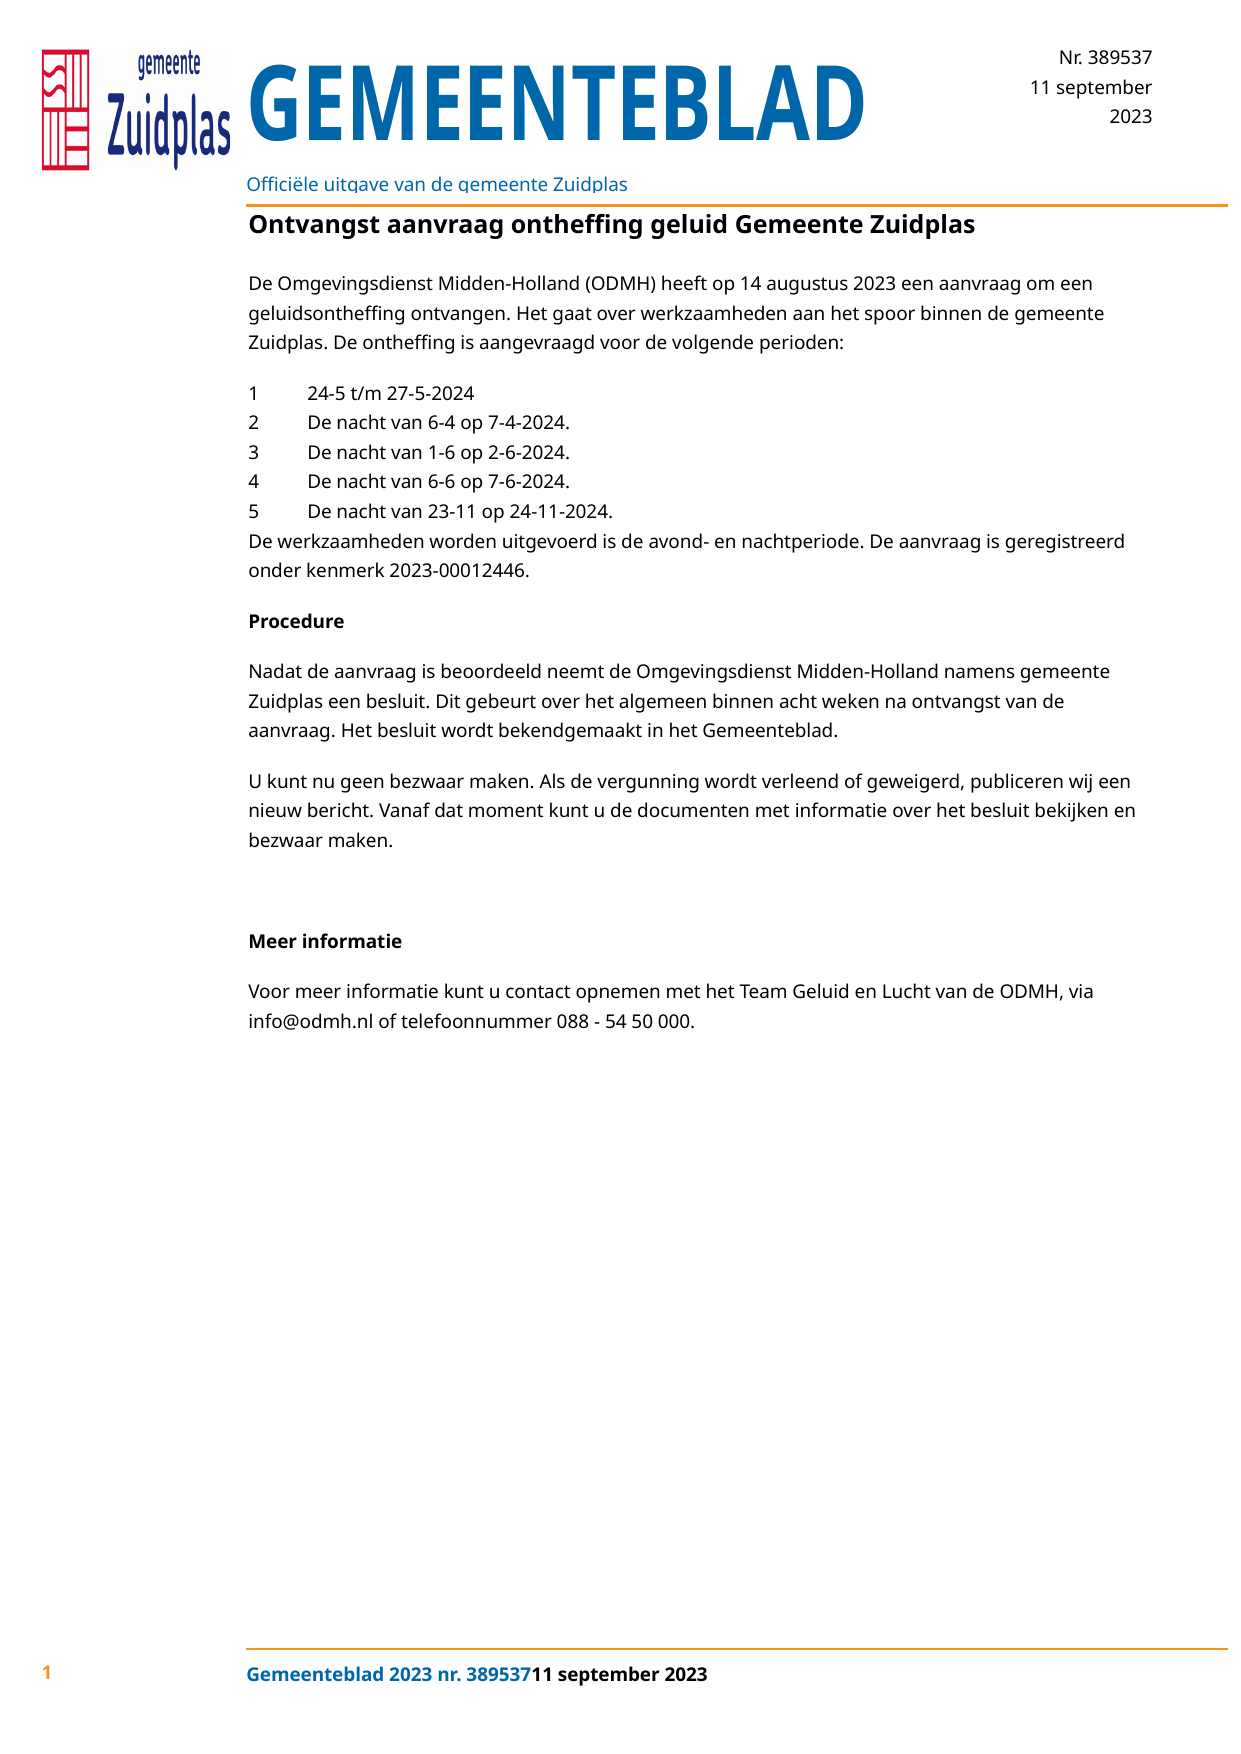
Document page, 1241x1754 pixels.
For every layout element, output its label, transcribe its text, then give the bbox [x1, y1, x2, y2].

text De Omgevingsdienst Midden-Holland (ODMH) heeft op 14 augustus 2023 een aanvraag om een geluidsontheffing ontvangen. Het gaat over werkzaamheden aan het spoor binnen de gemeente Zuidplas. De ontheffing is aangevraagd voor de volgende perioden: [248, 270, 1152, 355]
list De nacht van 1-6 op 2-6-2024. [248, 439, 1152, 465]
text Nadat de aanvraag is beoordeeld neemt de Omgevingsdienst Midden-Holland namens gemeente Zuidplas een besluit. Dit gebeurt over het algemeen binnen acht weken na ontvangst van de aanvraag. Het besluit wordt bekendgemaakt in het Gemeenteblad. [248, 658, 1152, 743]
text U kunt nu geen bezwaar maken. Als de vergunning wordt verleend of geweigerd, publiceren wij een nieuw bericht. Vanaf dat moment kunt u de documenten met informatie over het besluit bekijken en bezwaar maken. [248, 768, 1152, 853]
text Meer informatie [248, 928, 1152, 953]
picture [41, 47, 231, 172]
text Voor meer informatie kunt u contact opnemen met het Team Geluid en Lucht van de ODMH, via info@odmh.nl of telefoonnummer 088 - 54 50 000. [248, 978, 1152, 1033]
list 24-5 t/m 27-5-2024 [248, 380, 1152, 406]
text De werkzaamheden worden uitgevoerd is de avond- en nachtperiode. De aanvraag is geregistreerd onder kenmerk 2023-00012446. [248, 528, 1152, 583]
text Ontvangst aanvraag ontheffing geluid Gemeente Zuidplas [248, 207, 1152, 241]
list De nacht van 6-4 op 7-4-2024. [248, 409, 1152, 435]
list De nacht van 23-11 op 24-11-2024. [248, 498, 1152, 524]
list De nacht van 6-6 op 7-6-2024. [248, 469, 1152, 494]
text Procedure [248, 608, 1152, 633]
